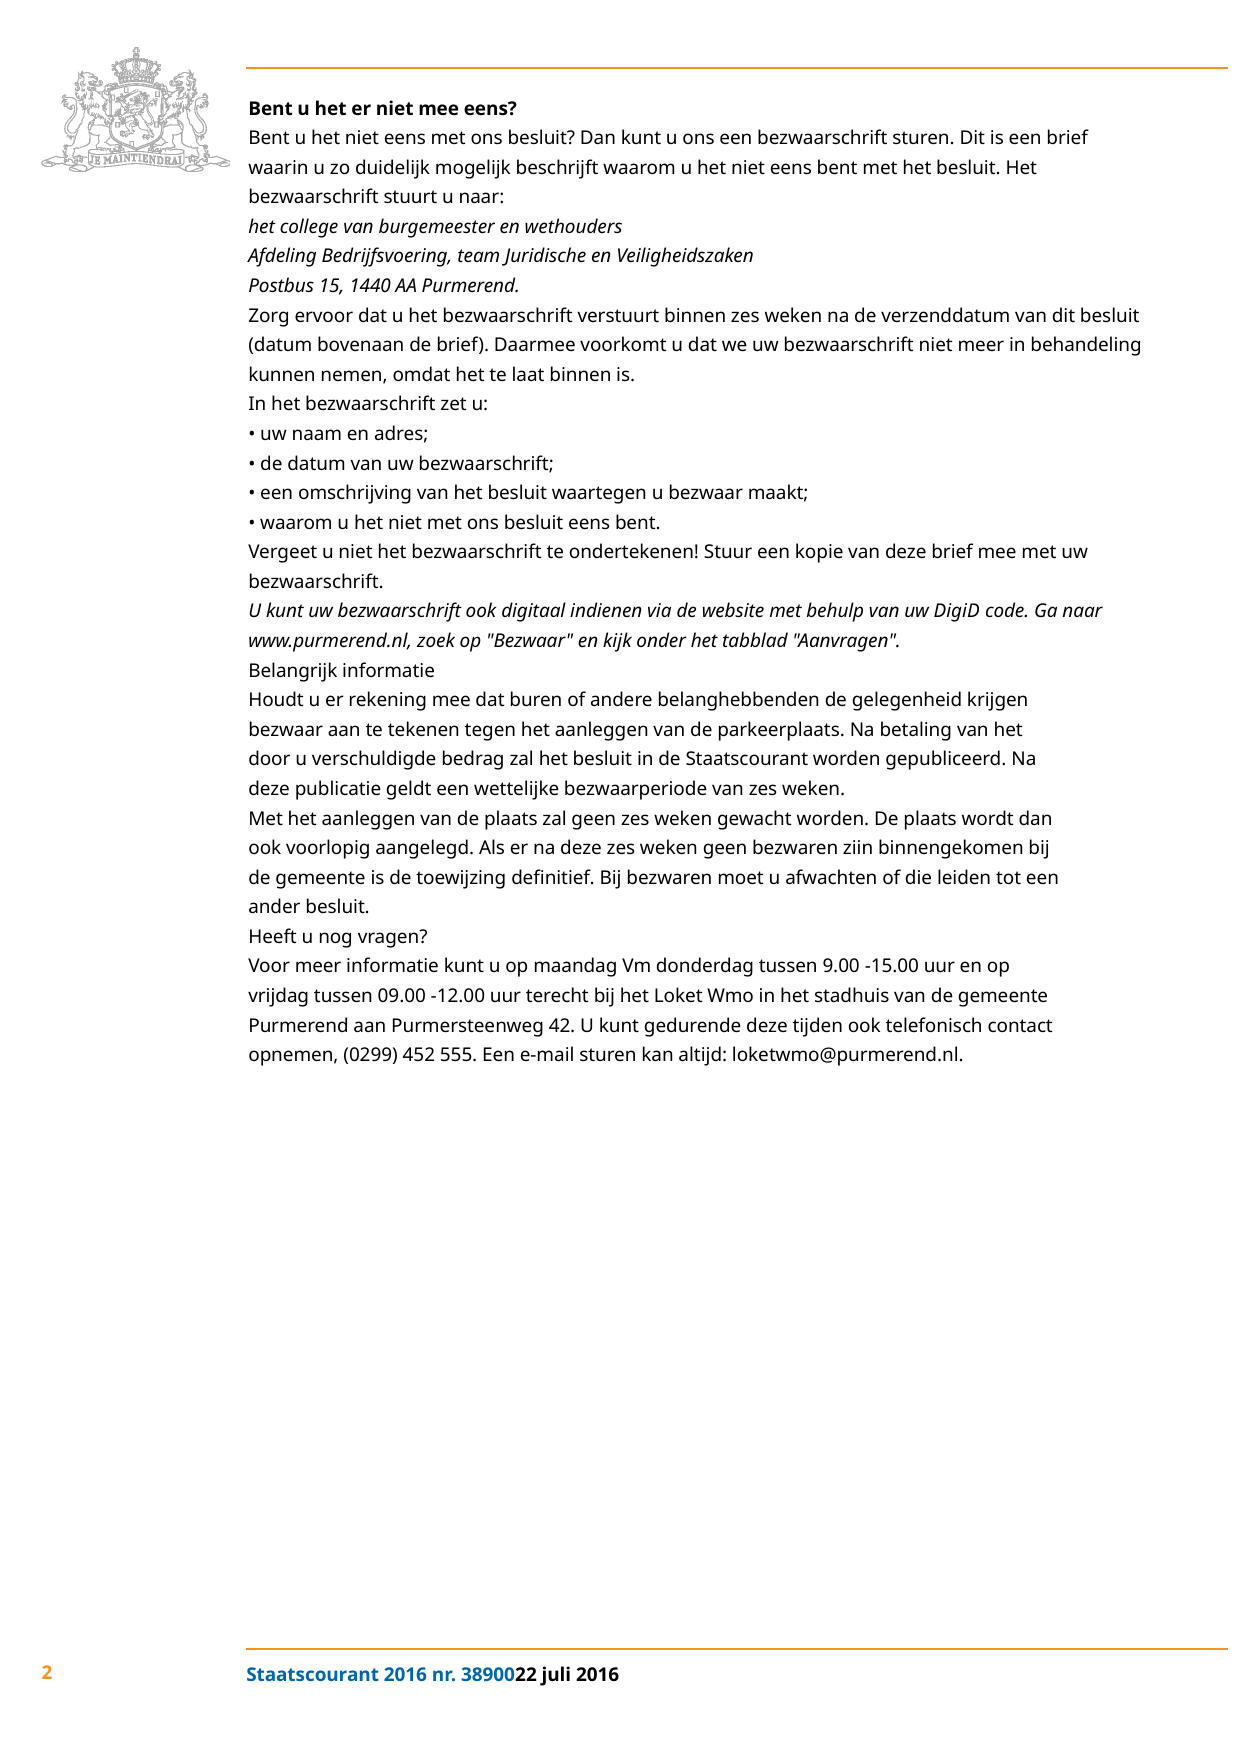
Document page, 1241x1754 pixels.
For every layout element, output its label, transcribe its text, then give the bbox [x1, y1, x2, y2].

text ook voorlopig aangelegd. Als er na deze zes weken geen bezwaren ziin binnengekomen bij [248, 834, 1152, 860]
text door u verschuldigde bedrag zal het besluit in de Staatscourant worden gepubliceerd. Na [248, 746, 1152, 771]
picture [41, 47, 231, 172]
text Bent u het niet eens met ons besluit? Dan kunt u ons een bezwaarschrift sturen. Dit is een brief waarin u zo duidelijk mogelijk beschrijft waarom u het niet eens bent met het besluit. Het bezwaarschrift stuurt u naar: [248, 124, 1152, 209]
text • waarom u het niet met ons besluit eens bent. [248, 509, 1152, 535]
text ander besluit. [248, 893, 1152, 919]
text Bent u het er niet mee eens? [248, 95, 1152, 121]
text Heeft u nog vragen? [248, 923, 1152, 949]
text de gemeente is de toewijzing definitief. Bij bezwaren moet u afwachten of die leiden tot een [248, 864, 1152, 890]
text Belangrijk informatie [248, 657, 1152, 683]
text het college van burgemeester en wethouders [248, 213, 1152, 239]
text • de datum van uw bezwaarschrift; [248, 450, 1152, 476]
text Vergeet u niet het bezwaarschrift te ondertekenen! Stuur een kopie van deze brief mee met uw bezwaarschrift. [248, 538, 1152, 594]
text Voor meer informatie kunt u op maandag Vm donderdag tussen 9.00 -15.00 uur en op [248, 953, 1152, 978]
text Houdt u er rekening mee dat buren of andere belanghebbenden de gelegenheid krijgen [248, 686, 1152, 712]
text Zorg ervoor dat u het bezwaarschrift verstuurt binnen zes weken na de verzenddatum van dit besluit (datum bovenaan de brief). Daarmee voorkomt u dat we uw bezwaarschrift niet meer in behandeling kunnen nemen, omdat het te laat binnen is. [248, 302, 1152, 387]
text U kunt uw bezwaarschrift ook digitaal indienen via de website met behulp van uw DigiD code. Ga naar www.purmerend.nl, zoek op "Bezwaar" en kijk onder het tabblad "Aanvragen". [248, 598, 1152, 653]
text opnemen, (0299) 452 555. Een e-mail sturen kan altijd: loketwmo@purmerend.nl. [248, 1041, 1152, 1067]
text deze publicatie geldt een wettelijke bezwaarperiode van zes weken. [248, 775, 1152, 801]
text Met het aanleggen van de plaats zal geen zes weken gewacht worden. De plaats wordt dan [248, 805, 1152, 831]
text Purmerend aan Purmersteenweg 42. U kunt gedurende deze tijden ook telefonisch contact [248, 1012, 1152, 1038]
text Afdeling Bedrijfsvoering, team Juridische en Veiligheidszaken [248, 243, 1152, 268]
text • uw naam en adres; [248, 420, 1152, 446]
text bezwaar aan te tekenen tegen het aanleggen van de parkeerplaats. Na betaling van het [248, 716, 1152, 742]
text In het bezwaarschrift zet u: [248, 391, 1152, 416]
text vrijdag tussen 09.00 -12.00 uur terecht bij het Loket Wmo in het stadhuis van de gemeente [248, 982, 1152, 1008]
text Postbus 15, 1440 AA Purmerend. [248, 272, 1152, 298]
text • een omschrijving van het besluit waartegen u bezwaar maakt; [248, 479, 1152, 505]
